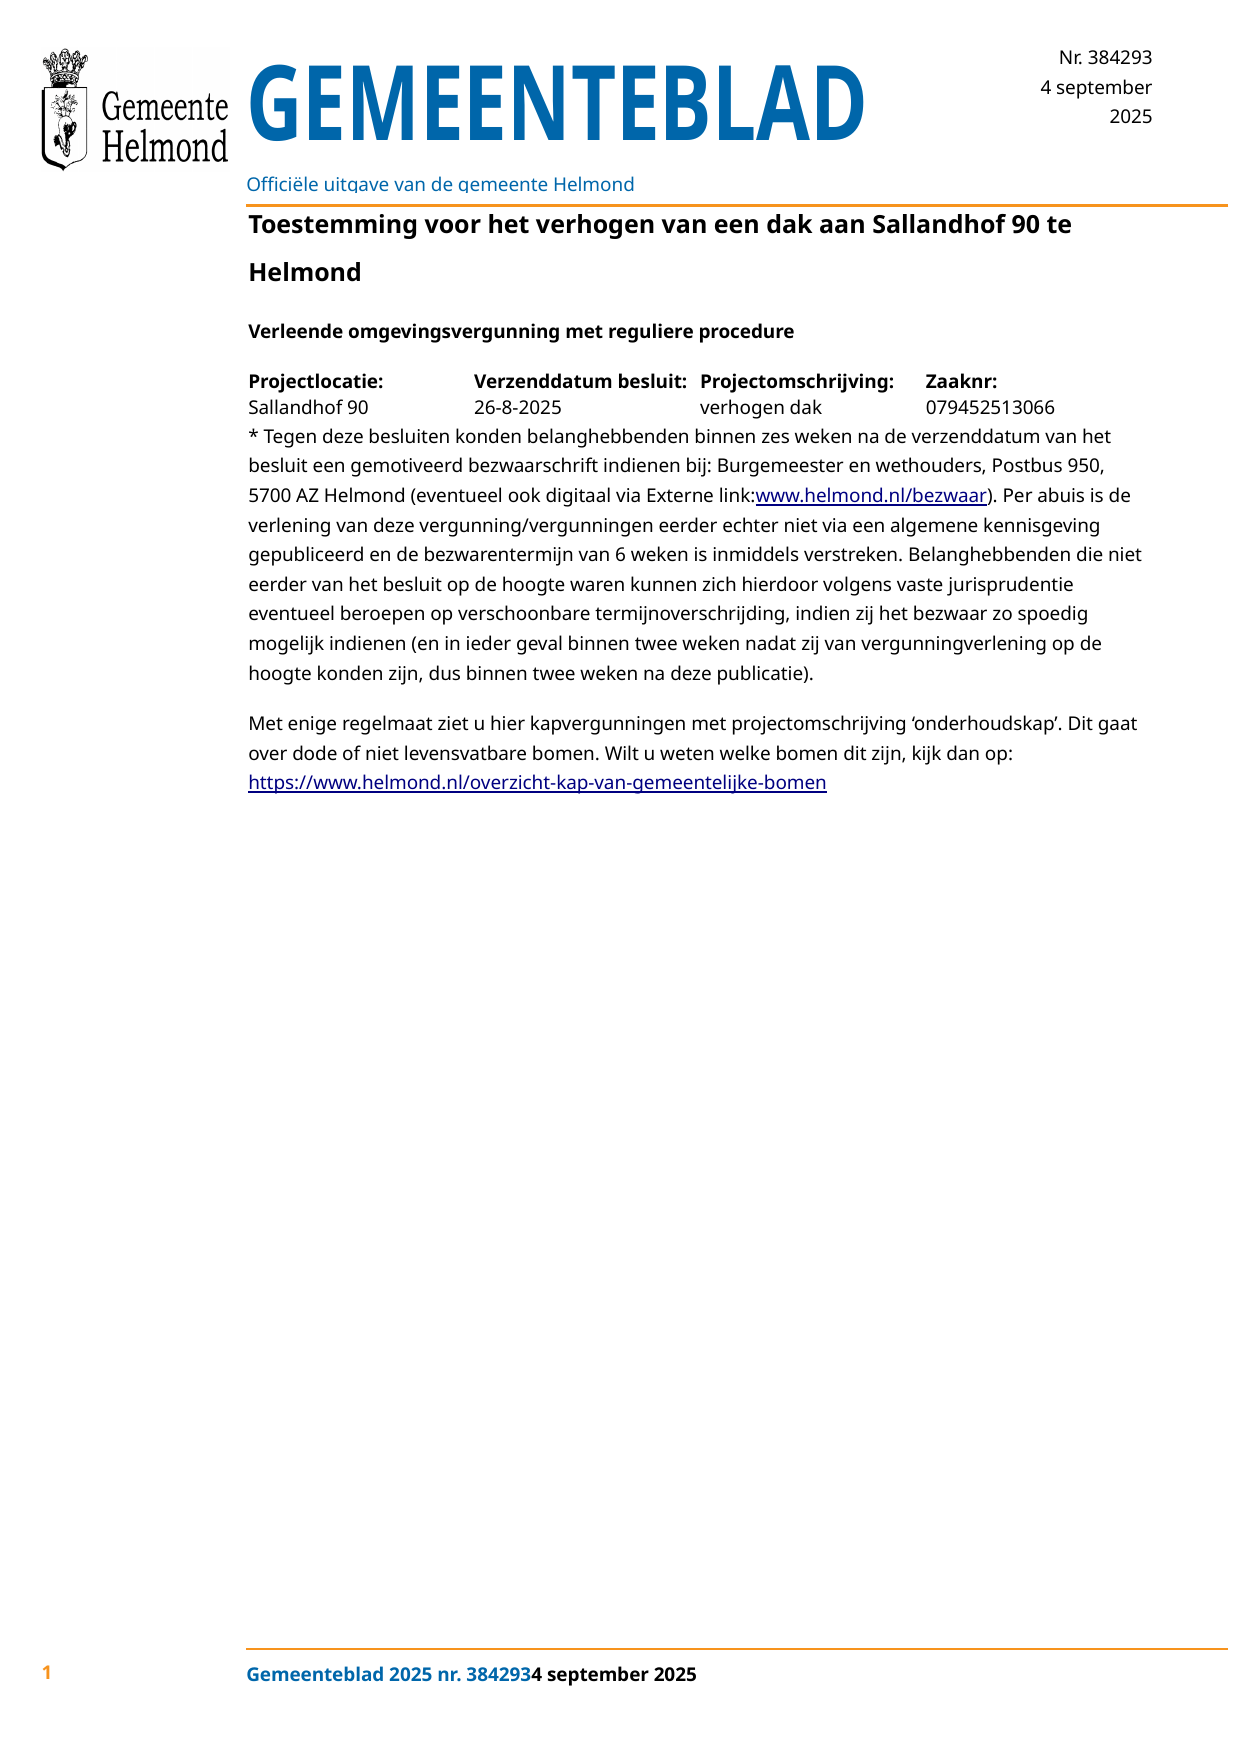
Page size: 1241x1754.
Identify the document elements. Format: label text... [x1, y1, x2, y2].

picture [41, 47, 231, 172]
table_header Verzenddatum besluit: [474, 369, 700, 394]
table_header Zaaknr: [926, 369, 1152, 394]
table_cell 26-8-2025 [474, 394, 700, 420]
table_cell 079452513066 [926, 394, 1152, 420]
text Toestemming voor het verhogen van een dak aan Sallandhof 90 te Helmond [248, 207, 1152, 288]
table_header Projectlocatie: [248, 369, 474, 394]
table_cell verhogen dak [700, 394, 926, 420]
table_cell Sallandhof 90 [248, 394, 474, 420]
table_header Projectomschrijving: [700, 369, 926, 394]
text * Tegen deze besluiten konden belanghebbenden binnen zes weken na de verzenddatum van het besluit een gemotiveerd bezwaarschrift indienen bij: Burgemeester en wethouders, Postbus 950, 5700 AZ Helmond (eventueel ook digitaal via Externe link:www.helmond.nl/bezwaar). Per abuis is de verlening van deze vergunning/vergunningen eerder echter niet via een algemene kennisgeving gepubliceerd en de bezwarentermijn van 6 weken is inmiddels verstreken. Belanghebbenden die niet eerder van het besluit op de hoogte waren kunnen zich hierdoor volgens vaste jurisprudentie eventueel beroepen op verschoonbare termijnoverschrijding, indien zij het bezwaar zo spoedig mogelijk indienen (en in ieder geval binnen twee weken nadat zij van vergunningverlening op de hoogte konden zijn, dus binnen twee weken na deze publicatie). [248, 423, 1152, 686]
text Verleende omgevingsvergunning met reguliere procedure [248, 318, 1152, 344]
text Met enige regelmaat ziet u hier kapvergunningen met projectomschrijving ‘onderhoudskap’. Dit gaat over dode of niet levensvatbare bomen. Wilt u weten welke bomen dit zijn, kijk dan op: https://www.helmond.nl/overzicht-kap-van-gemeentelijke-bomen [248, 710, 1152, 795]
